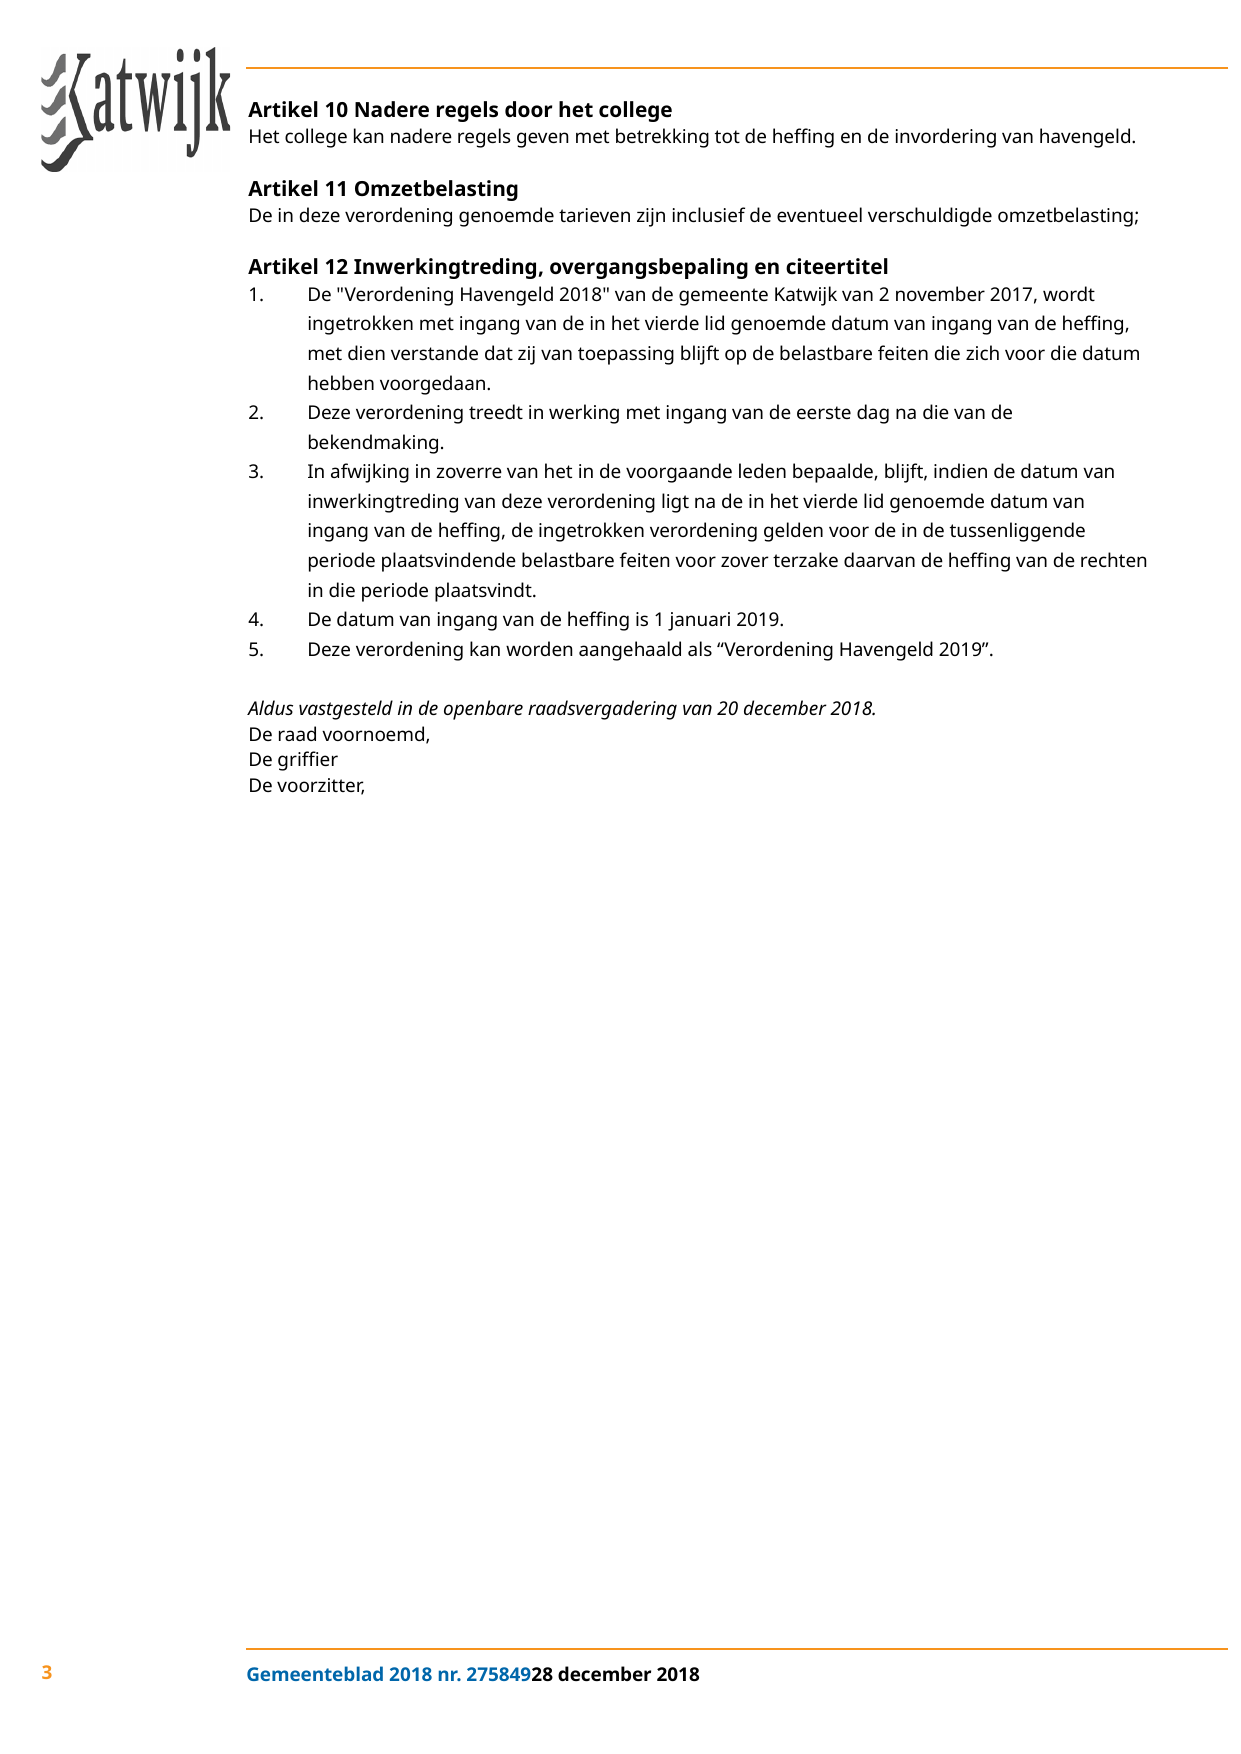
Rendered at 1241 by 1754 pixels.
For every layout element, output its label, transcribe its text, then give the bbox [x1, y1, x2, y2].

text Artikel 11 Omzetbelasting [248, 174, 1152, 202]
text De griffier [248, 747, 1152, 772]
text Artikel 10 Nadere regels door het college [248, 95, 1152, 123]
text Aldus vastgesteld in de openbare raadsvergadering van 20 december 2018. [248, 695, 1152, 721]
list In afwijking in zoverre van het in de voorgaande leden bepaalde, blijft, indien de datum van inwerkingtreding van deze verordening ligt na de in het vierde lid genoemde datum van ingang van de heffing, de ingetrokken verordening gelden voor de in de tussenliggende periode plaatsvindende belastbare feiten voor zover terzake daarvan de heffing van de rechten in die periode plaatsvindt. [248, 458, 1152, 602]
text De raad voornoemd, [248, 721, 1152, 747]
list Deze verordening treedt in werking met ingang van de eerste dag na die van de bekendmaking. [248, 399, 1152, 454]
text De voorzitter, [248, 772, 1152, 798]
list De datum van ingang van de heffing is 1 januari 2019. [248, 606, 1152, 632]
list De "Verordening Havengeld 2018" van de gemeente Katwijk van 2 november 2017, wordt ingetrokken met ingang van de in het vierde lid genoemde datum van ingang van de heffing, met dien verstande dat zij van toepassing blijft op de belastbare feiten die zich voor die datum hebben voorgedaan. [248, 281, 1152, 395]
text Het college kan nadere regels geven met betrekking tot de heffing en de invordering van havengeld. [248, 123, 1152, 149]
picture [41, 47, 231, 172]
text Artikel 12 Inwerkingtreding, overgangsbepaling en citeertitel [248, 252, 1152, 281]
text De in deze verordening genoemde tarieven zijn inclusief de eventueel verschuldigde omzetbelasting; [248, 202, 1152, 228]
list Deze verordening kan worden aangehaald als “Verordening Havengeld 2019”. [248, 636, 1152, 662]
